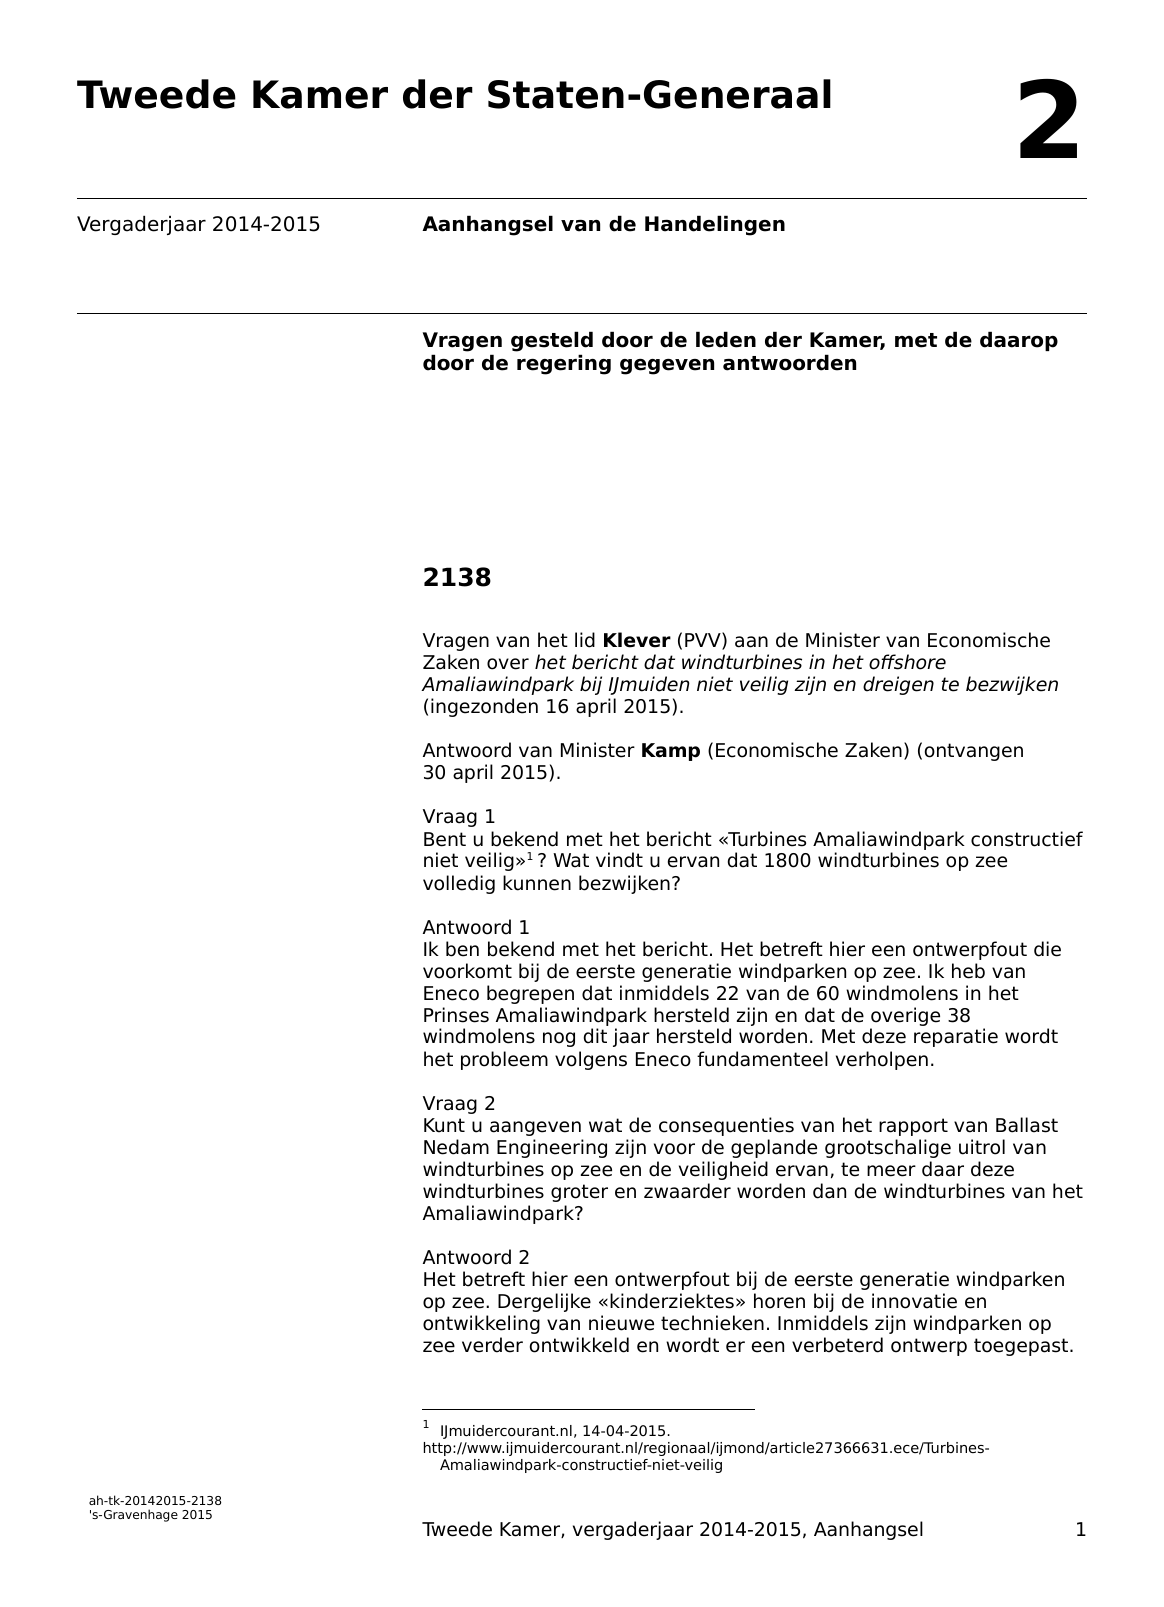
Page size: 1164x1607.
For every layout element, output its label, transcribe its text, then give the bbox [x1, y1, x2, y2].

text IJmuidercourant.nl, 14-04-2015. [422, 1418, 1087, 1441]
text Antwoord 2 [422, 1247, 1087, 1269]
table_cell Vergaderjaar 2014-2015 [77, 199, 422, 313]
table_cell Vragen gesteld door de leden der Kamer, met de daarop door de regering gegeven antwoorden [422, 314, 1087, 375]
text Vraag 1 [422, 806, 1087, 828]
text http://www.ijmuidercourant.nl/regionaal/ijmond/article27366631.ece/Turbines-Amaliawindpark-constructief-niet-veilig [422, 1441, 1087, 1474]
text Vragen van het lid Klever (PVV) aan de Minister van Economische Zaken over het bericht dat windturbines in het offshore Amaliawindpark bij IJmuiden niet veilig zijn en dreigen te bezwijken (ingezonden 16 april 2015). [422, 630, 1087, 718]
table_cell Aanhangsel van de Handelingen [422, 199, 1087, 313]
table_header Tweede Kamer der Staten-Generaal [77, 59, 886, 198]
text Antwoord 1 [422, 917, 1087, 938]
text 2138 [422, 563, 1087, 592]
table_cell [77, 314, 422, 375]
text Kunt u aangeven wat de consequenties van het rapport van Ballast Nedam Engineering zijn voor de geplande grootschalige uitrol van windturbines op zee en de veiligheid ervan, te meer daar deze windturbines groter en zwaarder worden dan de windturbines van het Amaliawindpark? [422, 1114, 1087, 1224]
text Ik ben bekend met het bericht. Het betreft hier een ontwerpfout die voorkomt bij de eerste generatie windparken op zee. Ik heb van Eneco begrepen dat inmiddels 22 van de 60 windmolens in het Prinses Amaliawindpark hersteld zijn en dat de overige 38 windmolens nog dit jaar hersteld worden. Met deze reparatie wordt het probleem volgens Eneco fundamenteel verholpen. [422, 938, 1087, 1070]
text Het betreft hier een ontwerpfout bij de eerste generatie windparken op zee. Dergelijke «kinderziektes» horen bij de innovatie en ontwikkeling van nieuwe technieken. Inmiddels zijn windparken op zee verder ontwikkeld en wordt er een verbeterd ontwerp toegepast. [422, 1269, 1087, 1357]
text Bent u bekend met het bericht «Turbines Amaliawindpark constructief niet veilig»? Wat vindt u ervan dat 1800 windturbines op zee volledig kunnen bezwijken? [422, 828, 1087, 894]
text ah-tk-20142015-2138 [88, 1494, 323, 1508]
text Vraag 2 [422, 1093, 1087, 1114]
text 's-Gravenhage 2015 [88, 1508, 323, 1522]
text Antwoord van Minister Kamp (Economische Zaken) (ontvangen 30 april 2015). [422, 740, 1087, 784]
table_header 2 [886, 59, 1087, 198]
